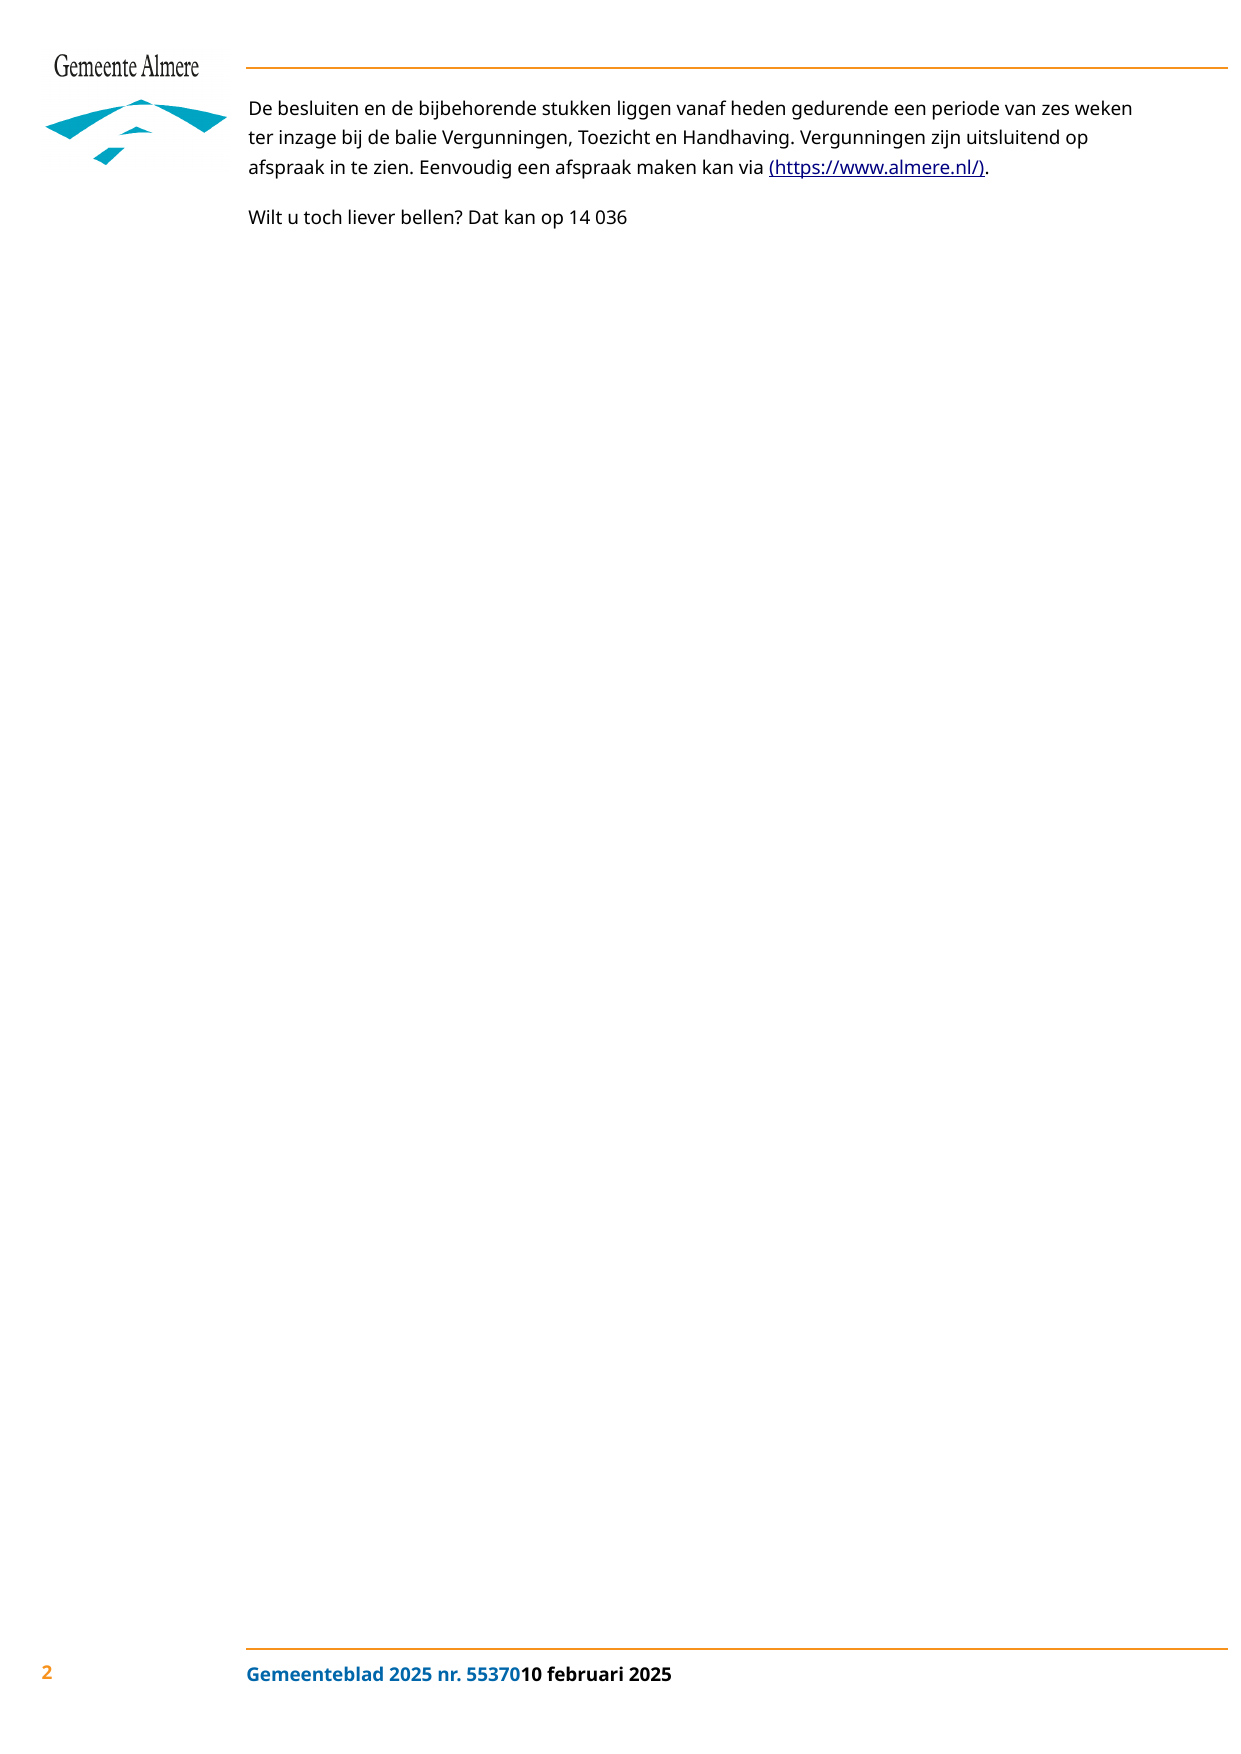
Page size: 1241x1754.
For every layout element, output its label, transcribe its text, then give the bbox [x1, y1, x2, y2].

text Wilt u toch liever bellen? Dat kan op 14 036 [248, 204, 1152, 230]
text De besluiten en de bijbehorende stukken liggen vanaf heden gedurende een periode van zes weken ter inzage bij de balie Vergunningen, Toezicht en Handhaving. Vergunningen zijn uitsluitend op afspraak in te zien. Eenvoudig een afspraak maken kan via (https://www.almere.nl/). [248, 95, 1152, 180]
picture [41, 47, 231, 172]
